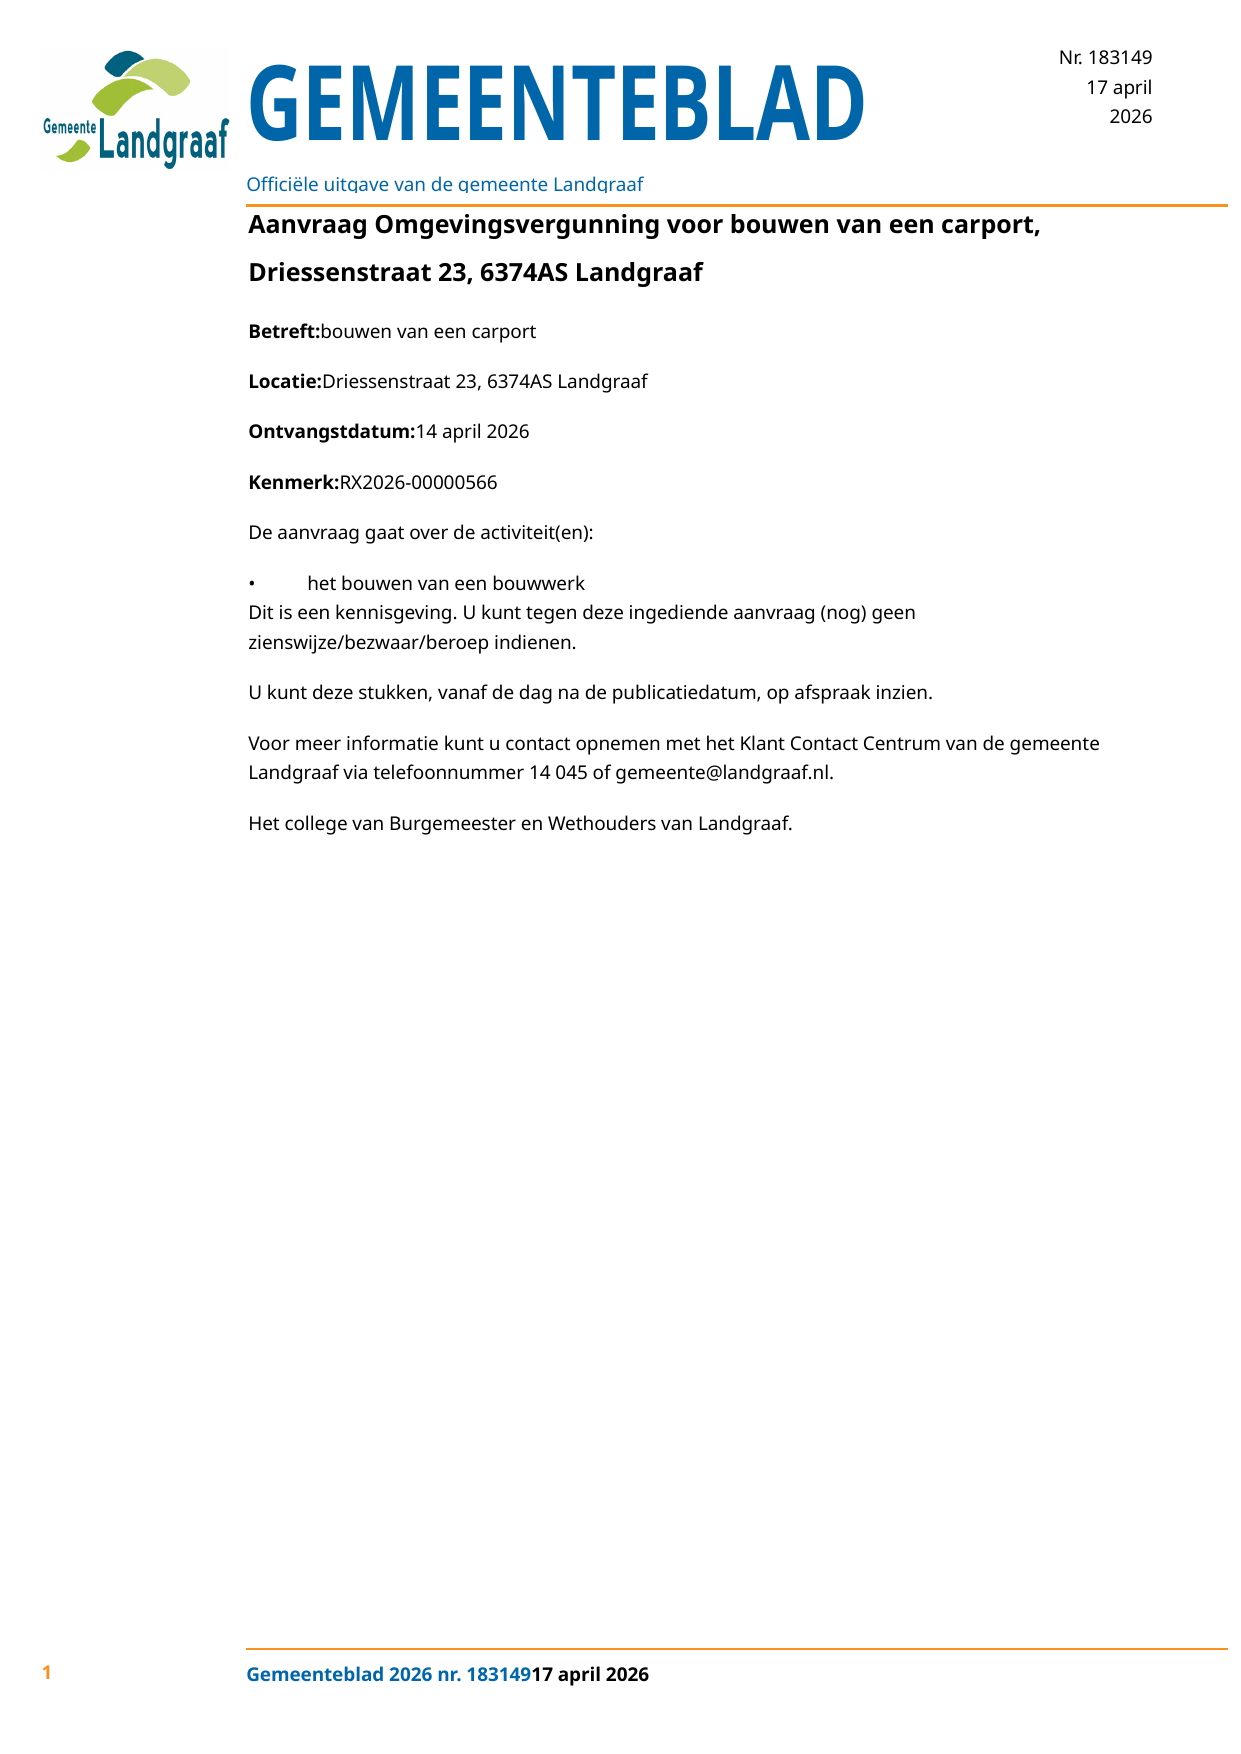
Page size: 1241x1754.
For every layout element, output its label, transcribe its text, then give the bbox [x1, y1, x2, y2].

text Voor meer informatie kunt u contact opnemen met het Klant Contact Centrum van de gemeente Landgraaf via telefoonnummer 14 045 of gemeente@landgraaf.nl. [248, 730, 1152, 785]
text Ontvangstdatum:14 april 2026 [248, 419, 1152, 444]
text Dit is een kennisgeving. U kunt tegen deze ingediende aanvraag (nog) geen zienswijze/bezwaar/beroep indienen. [248, 599, 1152, 655]
text Aanvraag Omgevingsvergunning voor bouwen van een carport, Driessenstraat 23, 6374AS Landgraaf [248, 207, 1152, 288]
text Kenmerk:RX2026-00000566 [248, 469, 1152, 495]
text Betreft:bouwen van een carport [248, 318, 1152, 344]
list het bouwen van een bouwwerk [248, 570, 1152, 596]
picture [41, 47, 231, 172]
text Locatie:Driessenstraat 23, 6374AS Landgraaf [248, 368, 1152, 394]
text De aanvraag gaat over de activiteit(en): [248, 519, 1152, 545]
text U kunt deze stukken, vanaf de dag na de publicatiedatum, op afspraak inzien. [248, 679, 1152, 705]
text Het college van Burgemeester en Wethouders van Landgraaf. [248, 810, 1152, 836]
